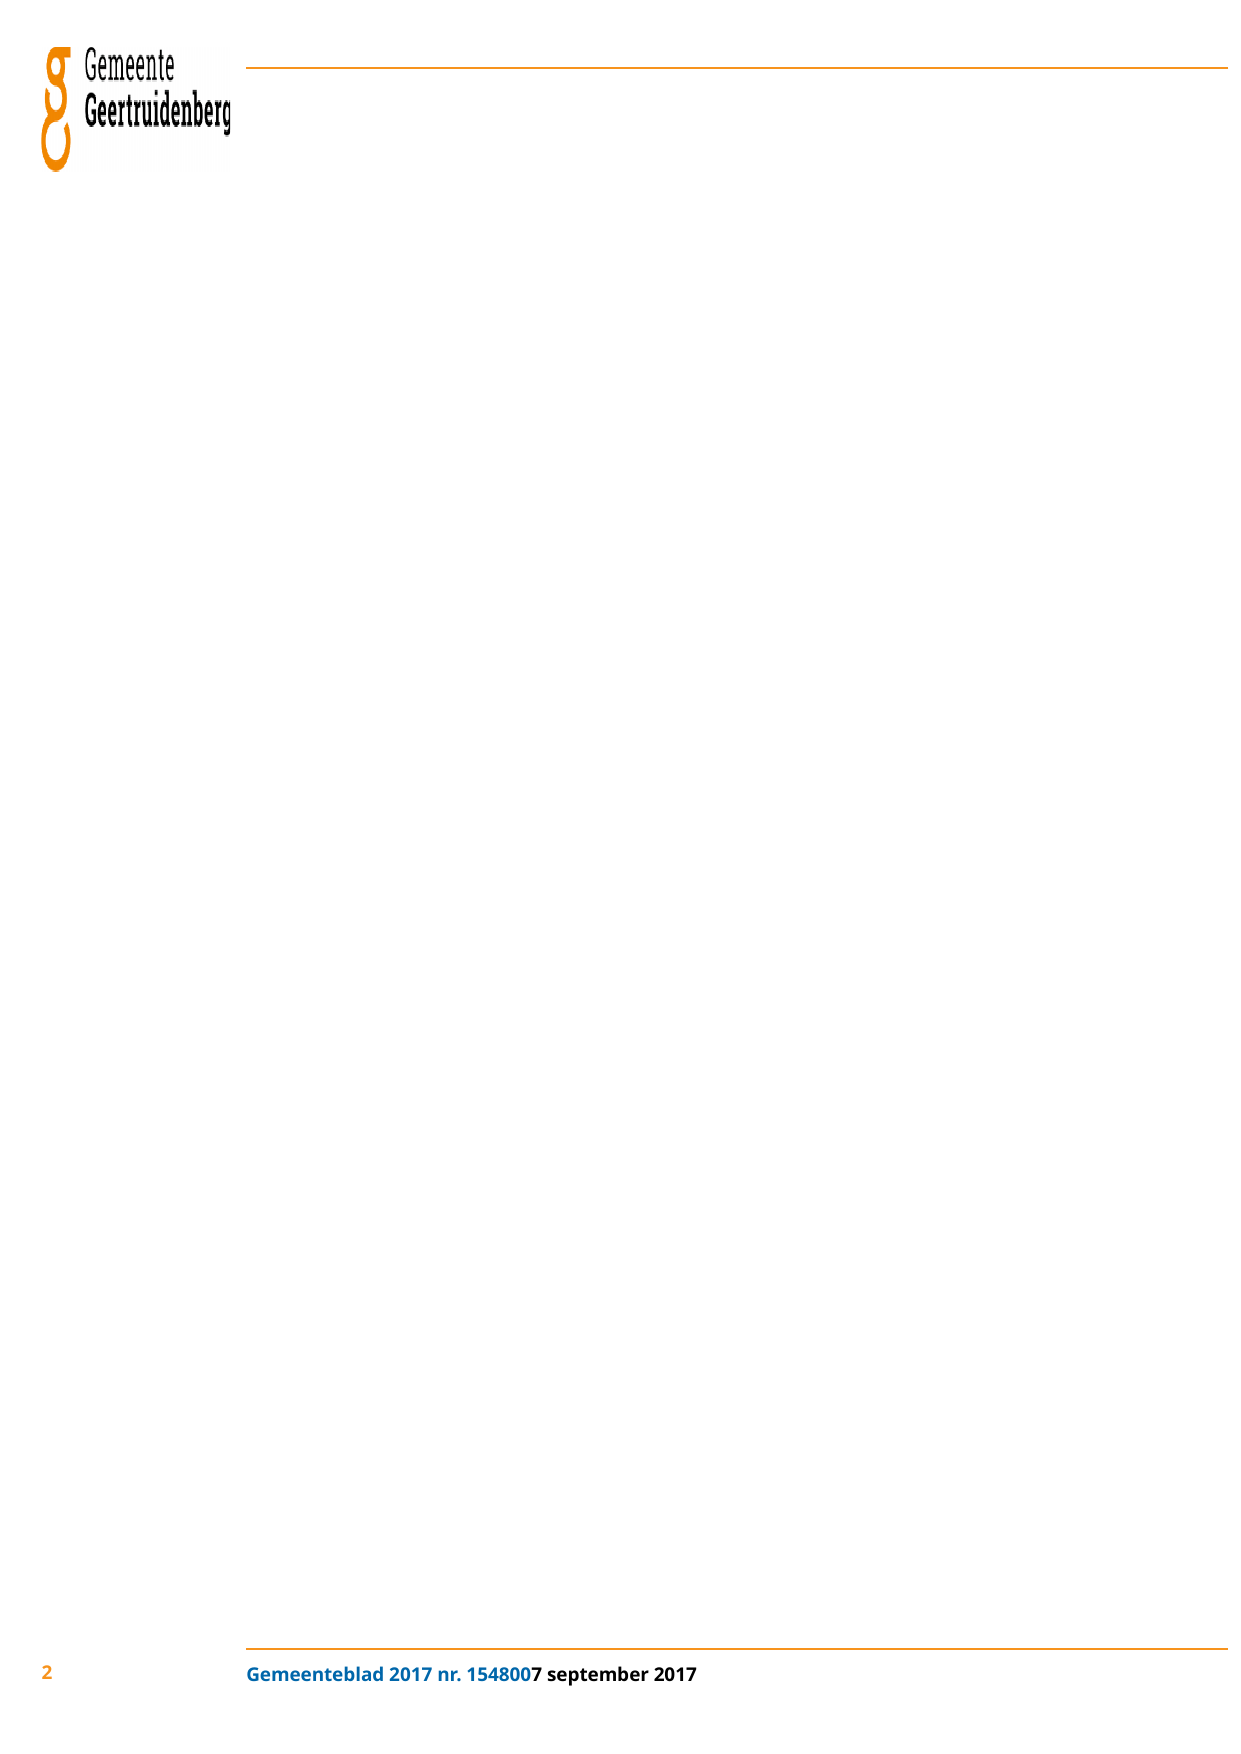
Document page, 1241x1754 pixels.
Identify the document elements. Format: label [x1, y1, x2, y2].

picture [41, 47, 231, 172]
